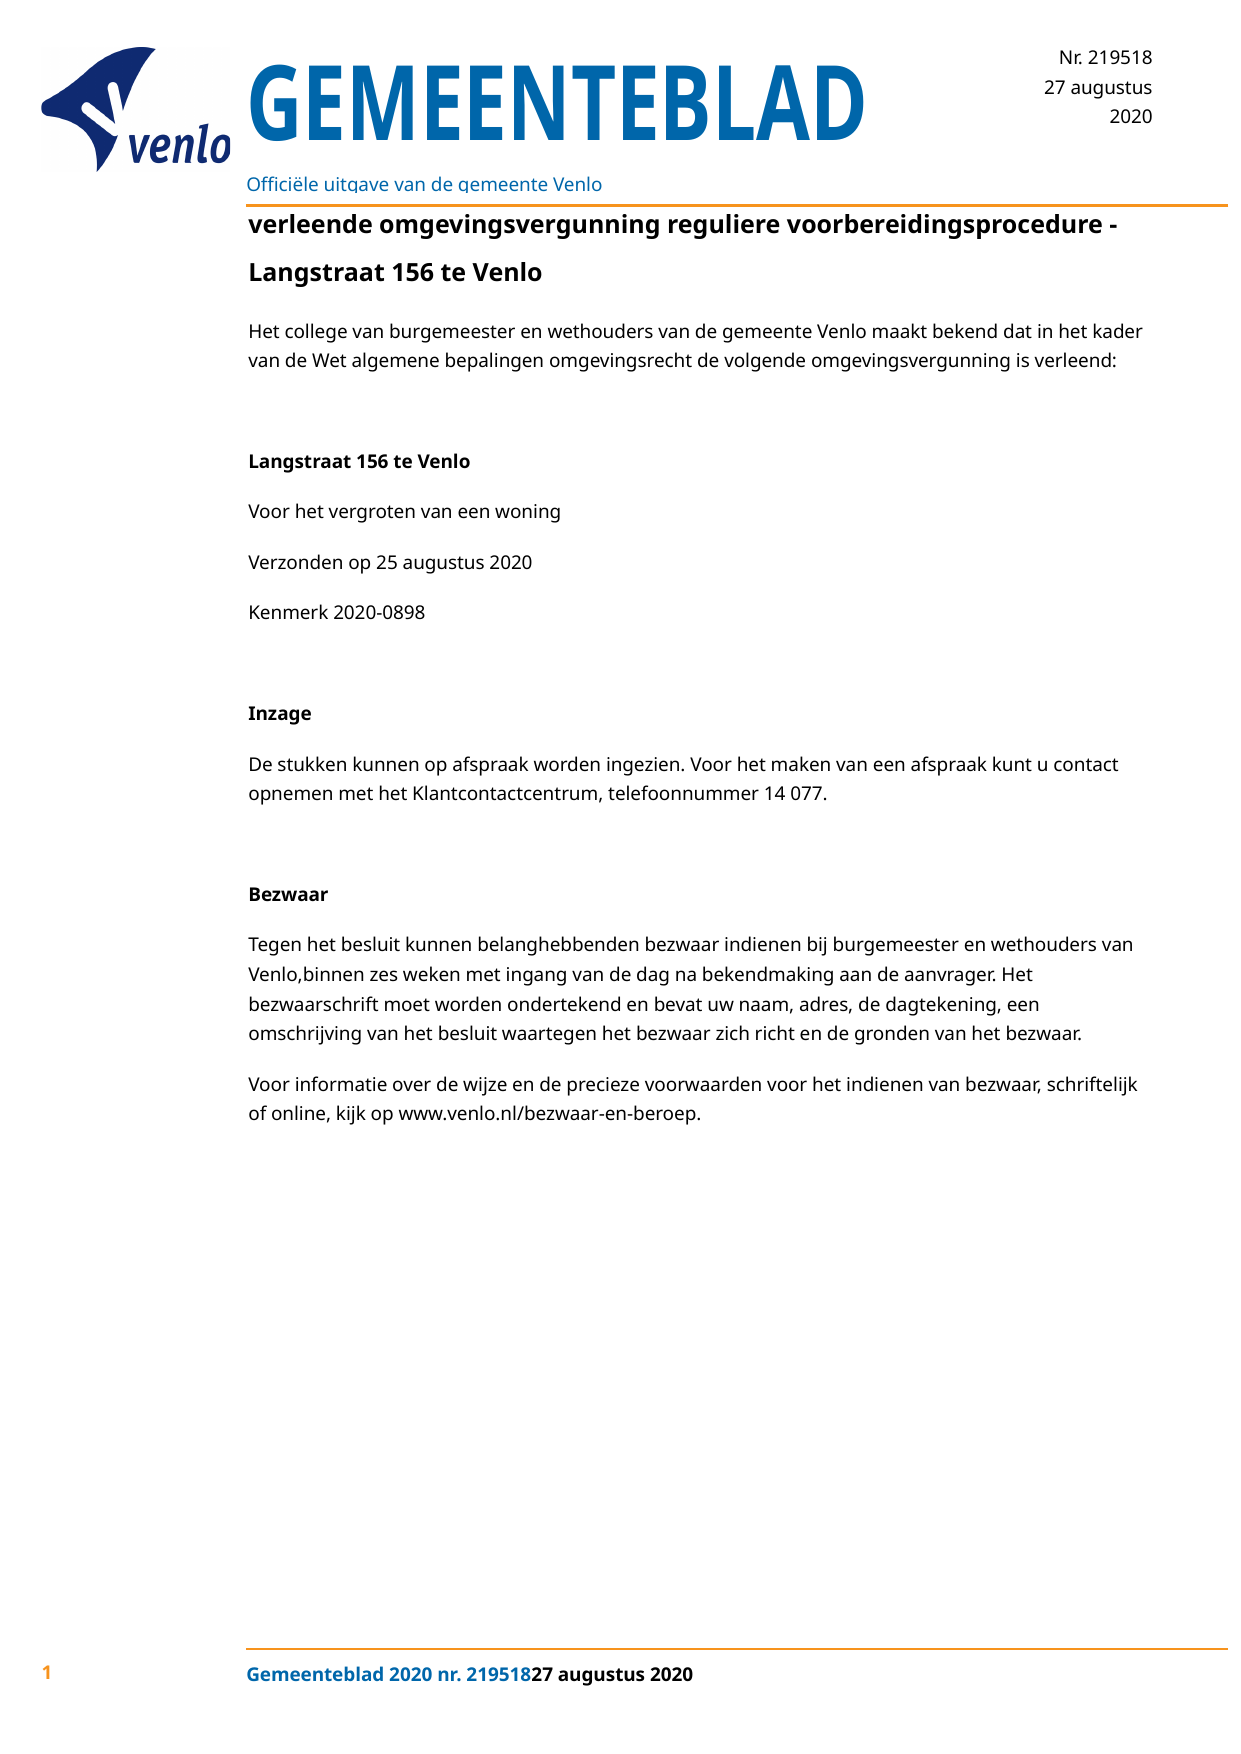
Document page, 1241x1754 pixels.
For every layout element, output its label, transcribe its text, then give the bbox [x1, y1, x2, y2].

text De stukken kunnen op afspraak worden ingezien. Voor het maken van een afspraak kunt u contact opnemen met het Klantcontactcentrum, telefoonnummer 14 077. [248, 751, 1152, 806]
text Bezwaar [248, 881, 1152, 907]
text Verzonden op 25 augustus 2020 [248, 549, 1152, 575]
text Voor het vergroten van een woning [248, 499, 1152, 524]
text Inzage [248, 700, 1152, 726]
text Voor informatie over de wijze en de precieze voorwaarden voor het indienen van bezwaar, schriftelijk of online, kijk op www.venlo.nl/bezwaar-en-beroep. [248, 1071, 1152, 1126]
text Tegen het besluit kunnen belanghebbenden bezwaar indienen bij burgemeester en wethouders van Venlo,binnen zes weken met ingang van de dag na bekendmaking aan de aanvrager. Het bezwaarschrift moet worden ondertekend en bevat uw naam, adres, de dagtekening, een omschrijving van het besluit waartegen het bezwaar zich richt en de gronden van het bezwaar. [248, 932, 1152, 1046]
text Kenmerk 2020-0898 [248, 599, 1152, 625]
picture [41, 47, 231, 172]
text verleende omgevingsvergunning reguliere voorbereidingsprocedure - Langstraat 156 te Venlo [248, 207, 1152, 288]
text Het college van burgemeester en wethouders van de gemeente Venlo maakt bekend dat in het kader van de Wet algemene bepalingen omgevingsrecht de volgende omgevingsvergunning is verleend: [248, 318, 1152, 373]
text Langstraat 156 te Venlo [248, 448, 1152, 474]
